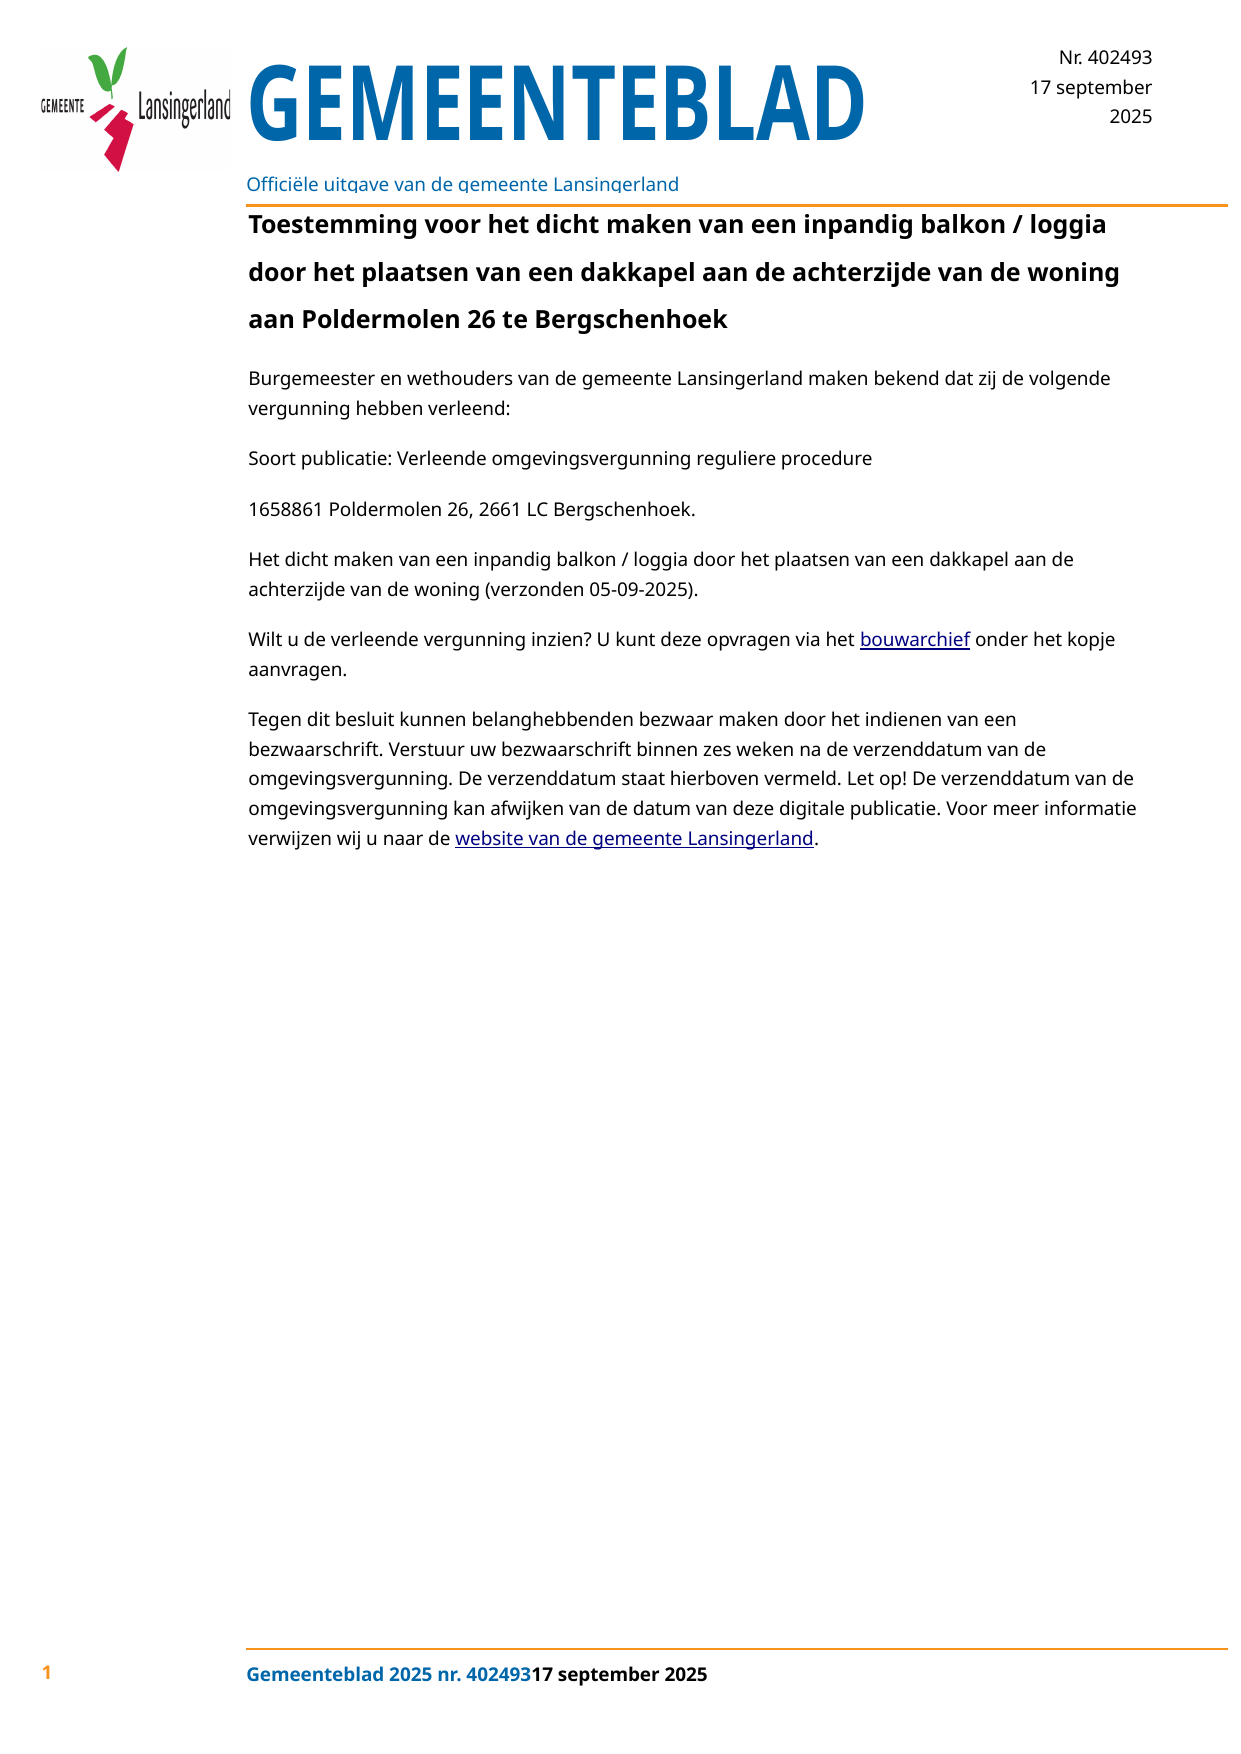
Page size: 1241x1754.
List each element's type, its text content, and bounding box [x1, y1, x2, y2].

text Soort publicatie: Verleende omgevingsvergunning reguliere procedure [248, 446, 1152, 471]
text Het dicht maken van een inpandig balkon / loggia door het plaatsen van een dakkapel aan de achterzijde van de woning (verzonden 05-09-2025). [248, 546, 1152, 602]
text Burgemeester en wethouders van de gemeente Lansingerland maken bekend dat zij de volgende vergunning hebben verleend: [248, 366, 1152, 421]
text Wilt u de verleende vergunning inzien? U kunt deze opvragen via het bouwarchief onder het kopje aanvragen. [248, 626, 1152, 682]
text Toestemming voor het dicht maken van een inpandig balkon / loggia door het plaatsen van een dakkapel aan de achterzijde van de woning aan Poldermolen 26 te Bergschenhoek [248, 207, 1152, 336]
text 1658861 Poldermolen 26, 2661 LC Bergschenhoek. [248, 496, 1152, 522]
text Tegen dit besluit kunnen belanghebbenden bezwaar maken door het indienen van een bezwaarschrift. Verstuur uw bezwaarschrift binnen zes weken na de verzenddatum van de omgevingsvergunning. De verzenddatum staat hierboven vermeld. Let op! De verzenddatum van de omgevingsvergunning kan afwijken van de datum van deze digitale publicatie. Voor meer informatie verwijzen wij u naar de website van de gemeente Lansingerland. [248, 706, 1152, 850]
picture [41, 47, 231, 172]
